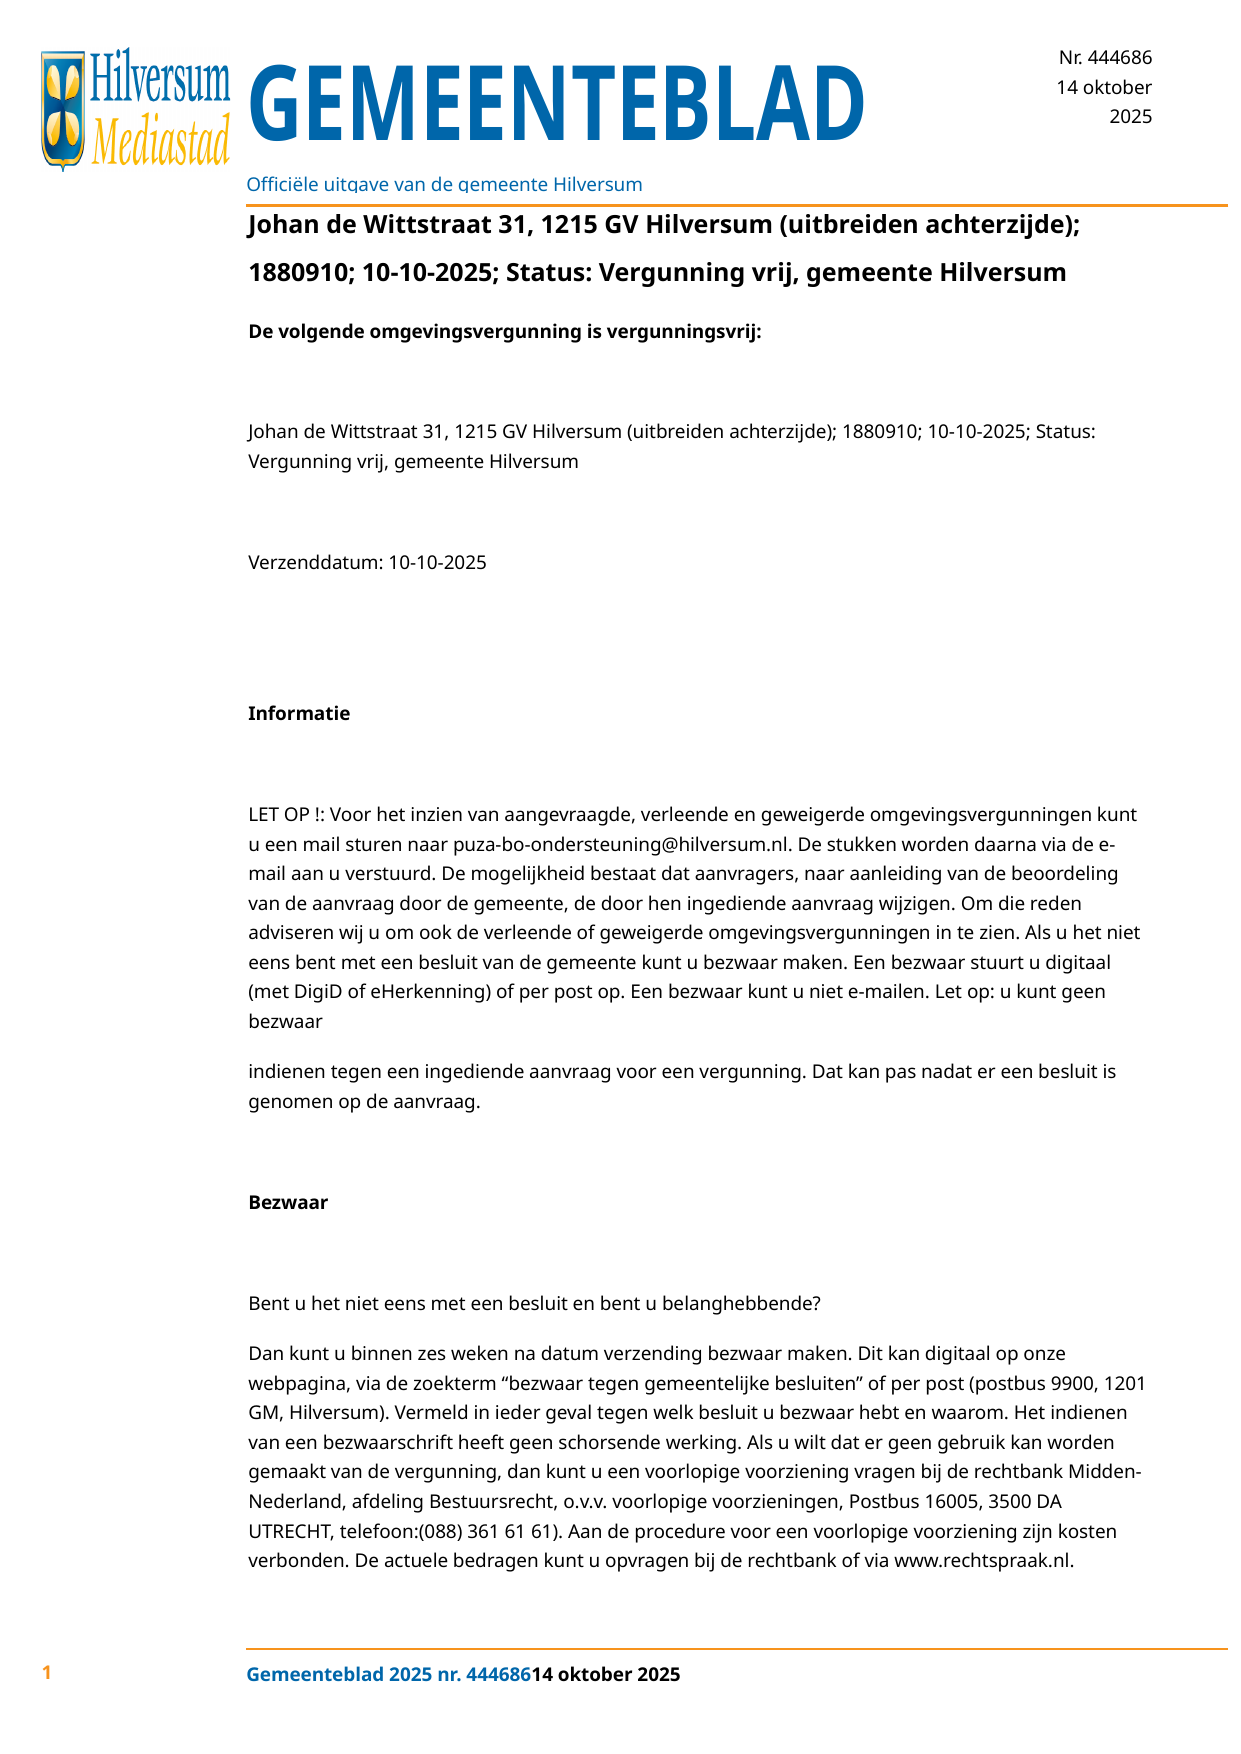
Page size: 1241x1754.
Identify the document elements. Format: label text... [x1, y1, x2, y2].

text Verzenddatum: 10-10-2025 [248, 549, 1152, 575]
text Bent u het niet eens met een besluit en bent u belanghebbende? [248, 1290, 1152, 1316]
text indienen tegen een ingediende aanvraag voor een vergunning. Dat kan pas nadat er een besluit is genomen op de aanvraag. [248, 1059, 1152, 1114]
text LET OP !: Voor het inzien van aangevraagde, verleende en geweigerde omgevingsvergunningen kunt u een mail sturen naar puza-bo-ondersteuning@hilversum.nl. De stukken worden daarna via de e-mail aan u verstuurd. De mogelijkheid bestaat dat aanvragers, naar aanleiding van de beoordeling van de aanvraag door de gemeente, de door hen ingediende aanvraag wijzigen. Om die reden adviseren wij u om ook de verleende of geweigerde omgevingsvergunningen in te zien. Als u het niet eens bent met een besluit van de gemeente kunt u bezwaar maken. Een bezwaar stuurt u digitaal (met DigiD of eHerkenning) of per post op. Een bezwaar kunt u niet e-mailen. Let op: u kunt geen bezwaar [248, 801, 1152, 1034]
text Informatie [248, 700, 1152, 726]
picture [41, 47, 231, 172]
text Johan de Wittstraat 31, 1215 GV Hilversum (uitbreiden achterzijde); 1880910; 10-10-2025; Status: Vergunning vrij, gemeente Hilversum [248, 207, 1152, 288]
text De volgende omgevingsvergunning is vergunningsvrij: [248, 318, 1152, 344]
text Johan de Wittstraat 31, 1215 GV Hilversum (uitbreiden achterzijde); 1880910; 10-10-2025; Status: Vergunning vrij, gemeente Hilversum [248, 419, 1152, 474]
text Bezwaar [248, 1189, 1152, 1215]
text Dan kunt u binnen zes weken na datum verzending bezwaar maken. Dit kan digitaal op onze webpagina, via de zoekterm “bezwaar tegen gemeentelijke besluiten” of per post (postbus 9900, 1201 GM, Hilversum). Vermeld in ieder geval tegen welk besluit u bezwaar hebt en waarom. Het indienen van een bezwaarschrift heeft geen schorsende werking. Als u wilt dat er geen gebruik kan worden gemaakt van de vergunning, dan kunt u een voorlopige voorziening vragen bij de rechtbank Midden-Nederland, afdeling Bestuursrecht, o.v.v. voorlopige voorzieningen, Postbus 16005, 3500 DA UTRECHT, telefoon:(088) 361 61 61). Aan de procedure voor een voorlopige voorziening zijn kosten verbonden. De actuele bedragen kunt u opvragen bij de rechtbank of via www.rechtspraak.nl. [248, 1340, 1152, 1573]
